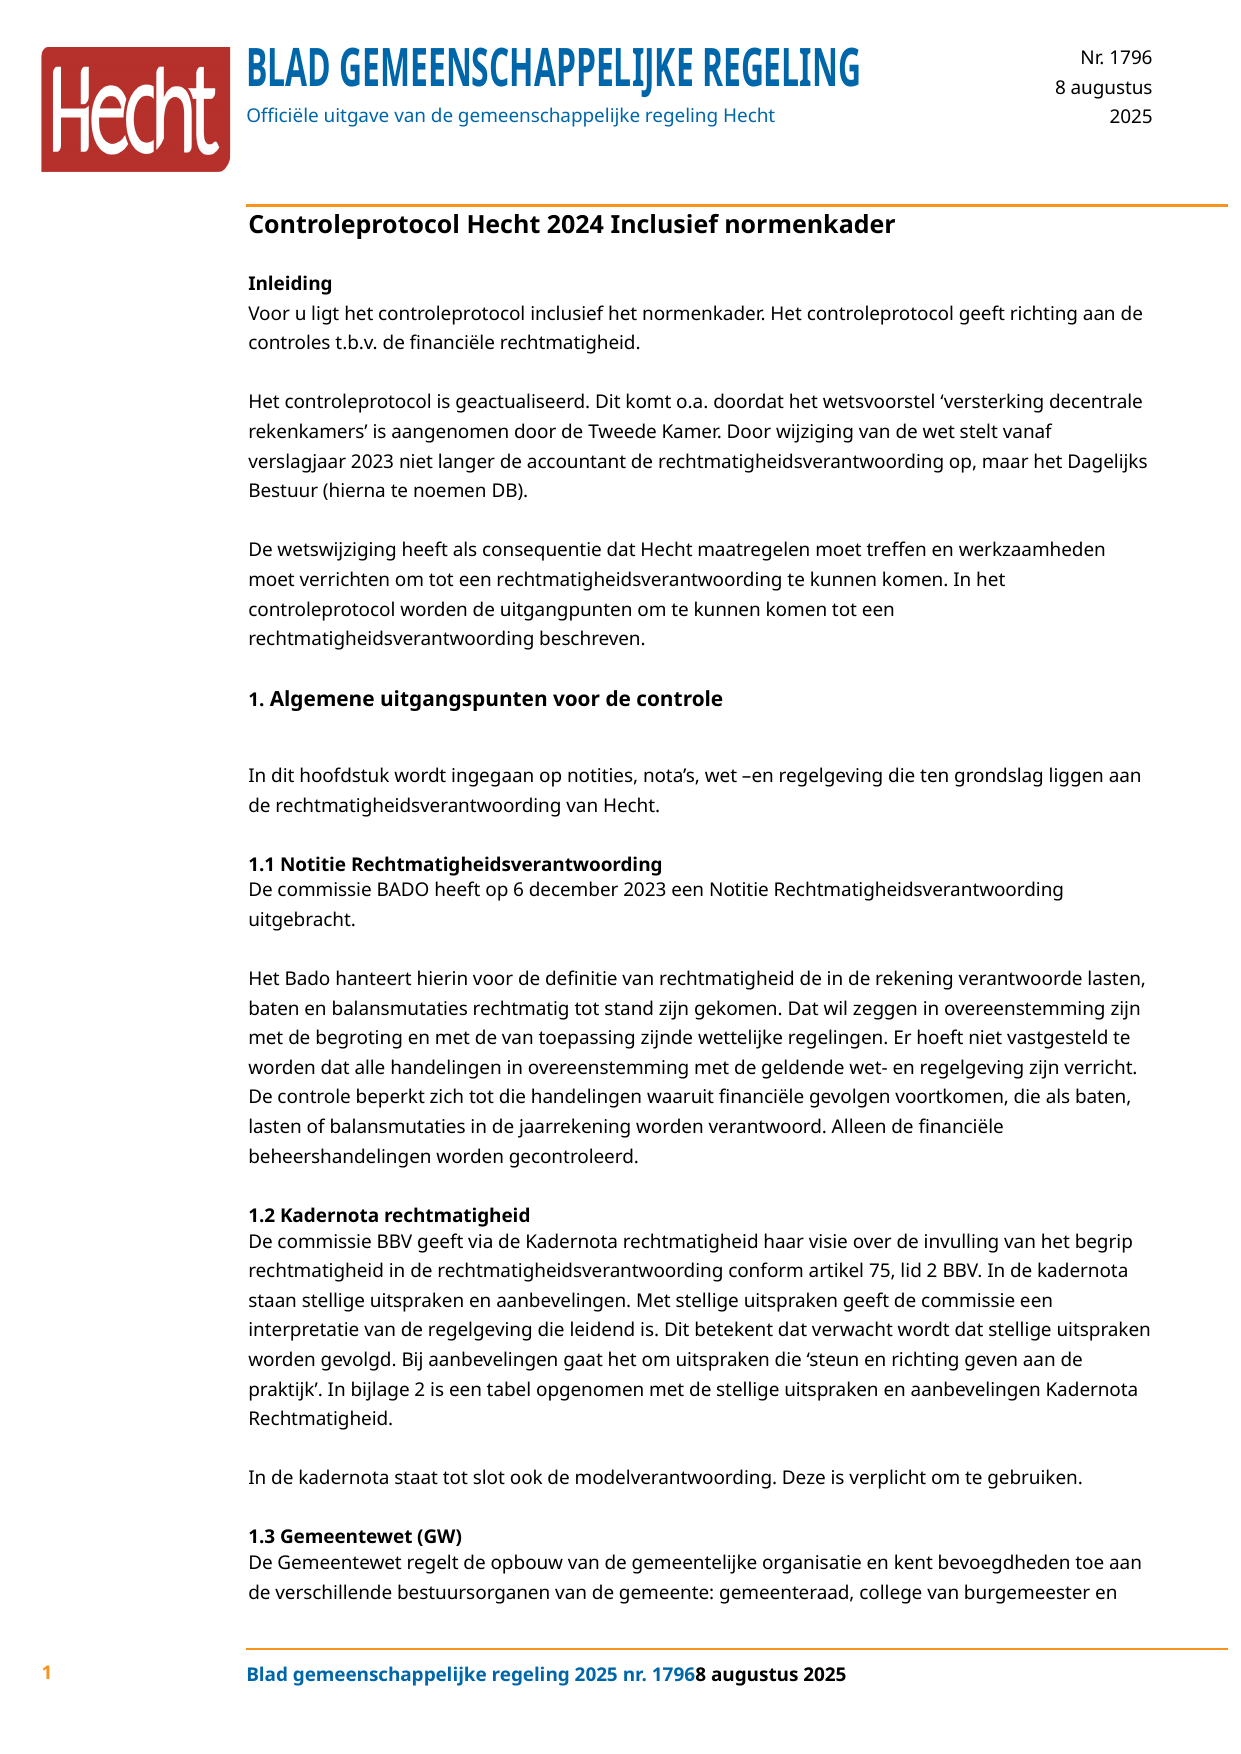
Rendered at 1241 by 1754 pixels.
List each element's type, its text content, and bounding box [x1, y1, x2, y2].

text 1.2 Kadernota rechtmatigheid [248, 1202, 1152, 1228]
text De commissie BADO heeft op 6 december 2023 een Notitie Rechtmatigheidsverantwoording uitgebracht. [248, 877, 1152, 932]
text 1.3 Gemeentewet (GW) [248, 1524, 1152, 1549]
text De commissie BBV geeft via de Kadernota rechtmatigheid haar visie over de invulling van het begrip rechtmatigheid in de rechtmatigheidsverantwoording conform artikel 75, lid 2 BBV. In de kadernota staan stellige uitspraken en aanbevelingen. Met stellige uitspraken geeft de commissie een interpretatie van de regelgeving die leidend is. Dit betekent dat verwacht wordt dat stellige uitspraken worden gevolgd. Bij aanbevelingen gaat het om uitspraken die ‘steun en richting geven aan de praktijk’. In bijlage 2 is een tabel opgenomen met de stellige uitspraken en aanbevelingen Kadernota Rechtmatigheid. [248, 1228, 1152, 1431]
text De Gemeentewet regelt de opbouw van de gemeentelijke organisatie en kent bevoegdheden toe aan de verschillende bestuursorganen van de gemeente: gemeenteraad, college van burgemeester en [248, 1549, 1152, 1605]
text Het Bado hanteert hierin voor de definitie van rechtmatigheid de in de rekening verantwoorde lasten, baten en balansmutaties rechtmatig tot stand zijn gekomen. Dat wil zeggen in overeenstemming zijn met de begroting en met de van toepassing zijnde wettelijke regelingen. Er hoeft niet vastgesteld te worden dat alle handelingen in overeenstemming met de geldende wet- en regelgeving zijn verricht. De controle beperkt zich tot die handelingen waaruit financiële gevolgen voortkomen, die als baten, lasten of balansmutaties in de jaarrekening worden verantwoord. Alleen de financiële beheershandelingen worden gecontroleerd. [248, 965, 1152, 1169]
text Voor u ligt het controleprotocol inclusief het normenkader. Het controleprotocol geeft richting aan de controles t.b.v. de financiële rechtmatigheid. [248, 300, 1152, 355]
text In dit hoofdstuk wordt ingegaan op notities, nota’s, wet –en regelgeving die ten grondslag liggen aan de rechtmatigheidsverantwoording van Hecht. [248, 762, 1152, 817]
text 1.1 Notitie Rechtmatigheidsverantwoording [248, 851, 1152, 877]
text Inleiding [248, 270, 1152, 296]
text Controleprotocol Hecht 2024 Inclusief normenkader [248, 207, 1152, 241]
text 1. Algemene uitgangspunten voor de controle [248, 684, 1152, 713]
text De wetswijziging heeft als consequentie dat Hecht maatregelen moet treffen en werkzaamheden moet verrichten om tot een rechtmatigheidsverantwoording te kunnen komen. In het controleprotocol worden de uitgangpunten om te kunnen komen tot een rechtmatigheidsverantwoording beschreven. [248, 537, 1152, 651]
text Het controleprotocol is geactualiseerd. Dit komt o.a. doordat het wetsvoorstel ‘versterking decentrale rekenkamers’ is aangenomen door de Tweede Kamer. Door wijziging van de wet stelt vanaf verslagjaar 2023 niet langer de accountant de rechtmatigheidsverantwoording op, maar het Dagelijks Bestuur (hierna te noemen DB). [248, 389, 1152, 503]
text In de kadernota staat tot slot ook de modelverantwoording. Deze is verplicht om te gebruiken. [248, 1464, 1152, 1490]
picture [41, 47, 231, 172]
